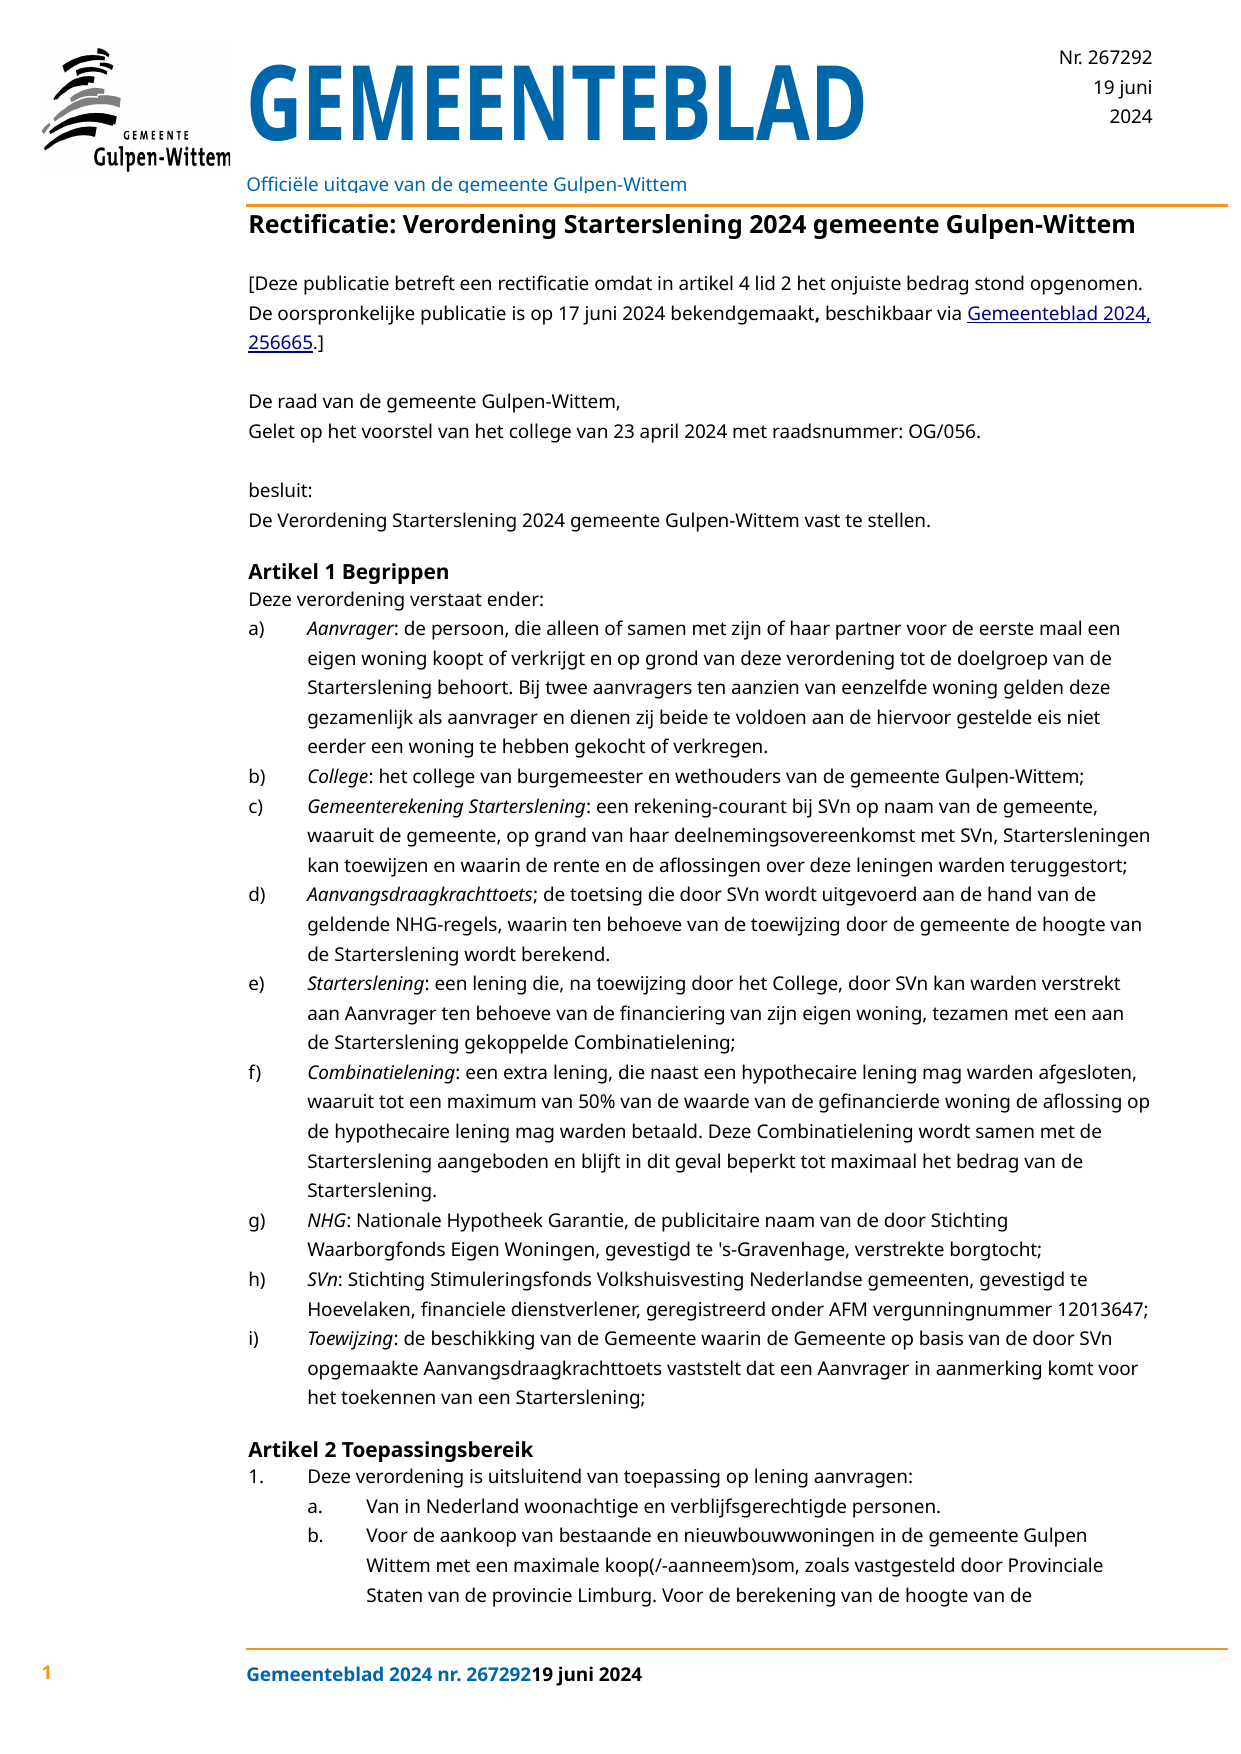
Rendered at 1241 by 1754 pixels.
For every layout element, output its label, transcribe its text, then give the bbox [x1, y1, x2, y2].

text De Verordening Starterslening 2024 gemeente Gulpen-Wittem vast te stellen. [248, 507, 1152, 533]
list NHG: Nationale Hypotheek Garantie, de publicitaire naam van de door Stichting Waarborgfonds Eigen Woningen, gevestigd te 's-Gravenhage, verstrekte borgtocht; [248, 1207, 1152, 1262]
list Aanvrager: de persoon, die alleen of samen met zijn of haar partner voor de eerste maal een eigen woning koopt of verkrijgt en op grond van deze verordening tot de doelgroep van de Starterslening behoort. Bij twee aanvragers ten aanzien van eenzelfde woning gelden deze gezamenlijk als aanvrager en dienen zij beide te voldoen aan de hiervoor gestelde eis niet eerder een woning te hebben gekocht of verkregen. [248, 615, 1152, 759]
list Gemeenterekening Starterslening: een rekening-courant bij SVn op naam van de gemeente, waaruit de gemeente, op grand van haar deelnemingsovereenkomst met SVn, Startersleningen kan toewijzen en waarin de rente en de aflossingen over deze leningen warden teruggestort; [248, 793, 1152, 878]
list Toewijzing: de beschikking van de Gemeente waarin de Gemeente op basis van de door SVn opgemaakte Aanvangsdraagkrachttoets vaststelt dat een Aanvrager in aanmerking komt voor het toekennen van een Starterslening; [248, 1325, 1152, 1410]
text besluit: [248, 477, 1152, 503]
list Van in Nederland woonachtige en verblijfsgerechtigde personen. [307, 1493, 1152, 1519]
picture [41, 47, 231, 172]
list Voor de aankoop van bestaande en nieuwbouwwoningen in de gemeente Gulpen­ Wittem met een maximale koop(/-aanneem)som, zoals vastgesteld door Provinciale Staten van de provincie Limburg. Voor de berekening van de hoogte van de [307, 1523, 1152, 1607]
text Deze verordening verstaat ender: [248, 586, 1152, 612]
list SVn: Stichting Stimuleringsfonds Volkshuisvesting Nederlandse gemeenten, gevestigd te Hoevelaken, financiele dienstverlener, geregistreerd onder AFM­ vergunningnummer 12013647; [248, 1266, 1152, 1322]
list College: het college van burgemeester en wethouders van de gemeente Gulpen-Wittem; [248, 763, 1152, 789]
list Combinatielening: een extra lening, die naast een hypothecaire lening mag warden afgesloten, waaruit tot een maximum van 50% van de waarde van de gefinancierde woning de aflossing op de hypothecaire lening mag warden betaald. Deze Combinatielening wordt samen met de Starterslening aangeboden en blijft in dit geval beperkt tot maximaal het bedrag van de Starterslening. [248, 1059, 1152, 1203]
list Deze verordening is uitsluitend van toepassing op lening aanvragen: [248, 1463, 1152, 1489]
text Artikel 1 Begrippen [248, 557, 1152, 586]
text Artikel 2 Toepassingsbereik [248, 1435, 1152, 1463]
text De raad van de gemeente Gulpen-Wittem, [248, 389, 1152, 414]
list Starterslening: een lening die, na toewijzing door het College, door SVn kan warden verstrekt aan Aanvrager ten behoeve van de financiering van zijn eigen woning, tezamen met een aan de Starterslening gekoppelde Combinatielening; [248, 970, 1152, 1055]
list Aanvangsdraagkrachttoets; de toetsing die door SVn wordt uitgevoerd aan de hand van de geldende NHG-regels, waarin ten behoeve van de toewijzing door de gemeente de hoogte van de Starterslening wordt berekend. [248, 882, 1152, 967]
text Rectificatie: Verordening Starterslening 2024 gemeente Gulpen-Wittem [248, 207, 1152, 241]
text [Deze publicatie betreft een rectificatie omdat in artikel 4 lid 2 het onjuiste bedrag stond opgenomen. De oorspronkelijke publicatie is op 17 juni 2024 bekendgemaakt, beschikbaar via Gemeenteblad 2024, 256665.] [248, 270, 1152, 355]
text Gelet op het voorstel van het college van 23 april 2024 met raadsnummer: OG/056. [248, 418, 1152, 444]
